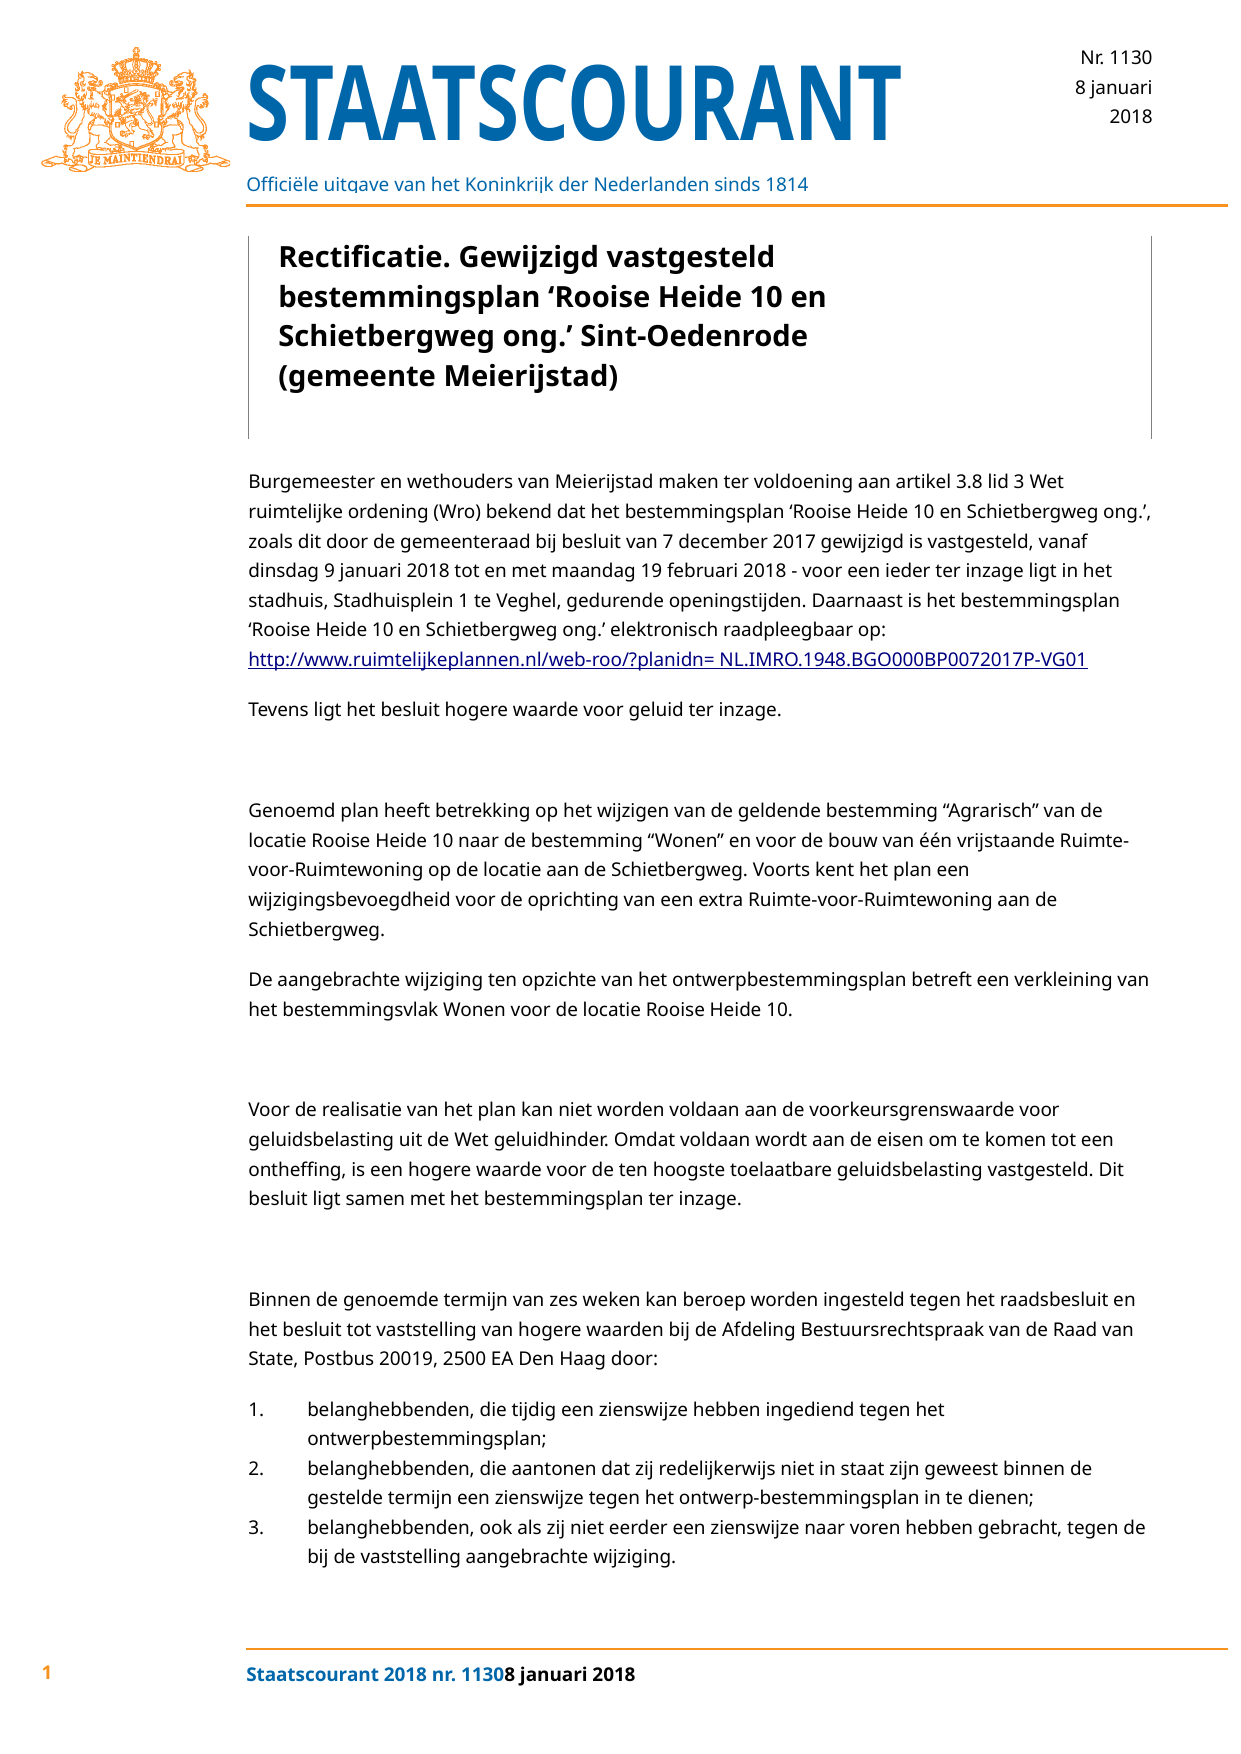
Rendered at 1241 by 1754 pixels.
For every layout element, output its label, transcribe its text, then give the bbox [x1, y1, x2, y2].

text Tevens ligt het besluit hogere waarde voor geluid ter inzage. [248, 697, 1152, 722]
text De aangebrachte wijziging ten opzichte van het ontwerpbestemmingsplan betreft een verkleining van het bestemmingsvlak Wonen voor de locatie Rooise Heide 10. [248, 966, 1152, 1021]
picture [912, 236, 1090, 414]
list belanghebbenden, ook als zij niet eerder een zienswijze naar voren hebben gebracht, tegen de bij de vaststelling aangebrachte wijziging. [248, 1514, 1152, 1569]
table_header [1090, 236, 1151, 413]
text Binnen de genoemde termijn van zes weken kan beroep worden ingesteld tegen het raadsbesluit en het besluit tot vaststelling van hogere waarden bij de Afdeling Bestuursrechtspraak van de Raad van State, Postbus 20019, 2500 EA Den Haag door: [248, 1286, 1152, 1371]
text Genoemd plan heeft betrekking op het wijzigen van de geldende bestemming “Agrarisch” van de locatie Rooise Heide 10 naar de bestemming “Wonen” en voor de bouw van één vrijstaande Ruimte-voor-Ruimtewoning op de locatie aan de Schietbergweg. Voorts kent het plan een wijzigingsbevoegdheid voor de oprichting van een extra Ruimte-voor-Ruimtewoning aan de Schietbergweg. [248, 797, 1152, 941]
table_header [850, 236, 912, 413]
list belanghebbenden, die aantonen dat zij redelijkerwijs niet in staat zijn geweest binnen de gestelde termijn een zienswijze tegen het ontwerp-bestemmingsplan in te dienen; [248, 1455, 1152, 1510]
text Burgemeester en wethouders van Meierijstad maken ter voldoening aan artikel 3.8 lid 3 Wet ruimtelijke ordening (Wro) bekend dat het bestemmingsplan ‘Rooise Heide 10 en Schietbergweg ong.’, zoals dit door de gemeenteraad bij besluit van 7 december 2017 gewijzigd is vastgesteld, vanaf dinsdag 9 januari 2018 tot en met maandag 19 februari 2018 - voor een ieder ter inzage ligt in het stadhuis, Stadhuisplein 1 te Veghel, gedurende openingstijden. Daarnaast is het bestemmingsplan ‘Rooise Heide 10 en Schietbergweg ong.’ elektronisch raadpleegbaar op: http://www.ruimtelijkeplannen.nl/web-roo/?planidn= NL.IMRO.1948.BGO000BP0072017P-VG01 [248, 469, 1152, 672]
picture [41, 47, 231, 172]
table_header [850, 414, 1151, 439]
text Voor de realisatie van het plan kan niet worden voldaan aan de voorkeursgrenswaarde voor geluidsbelasting uit de Wet geluidhinder. Omdat voldaan wordt aan de eisen om te komen tot een ontheffing, is een hogere waarde voor de ten hoogste toelaatbare geluidsbelasting vastgesteld. Dit besluit ligt samen met het bestemmingsplan ter inzage. [248, 1097, 1152, 1211]
list belanghebbenden, die tijdig een zienswijze hebben ingediend tegen het ontwerpbestemmingsplan; [248, 1396, 1152, 1451]
table_header Rectificatie. Gewijzigd vastgesteld bestemmingsplan ‘Rooise Heide 10 en Schietbergweg ong.’ Sint-Oedenrode (gemeente Meierijstad) [249, 236, 850, 439]
